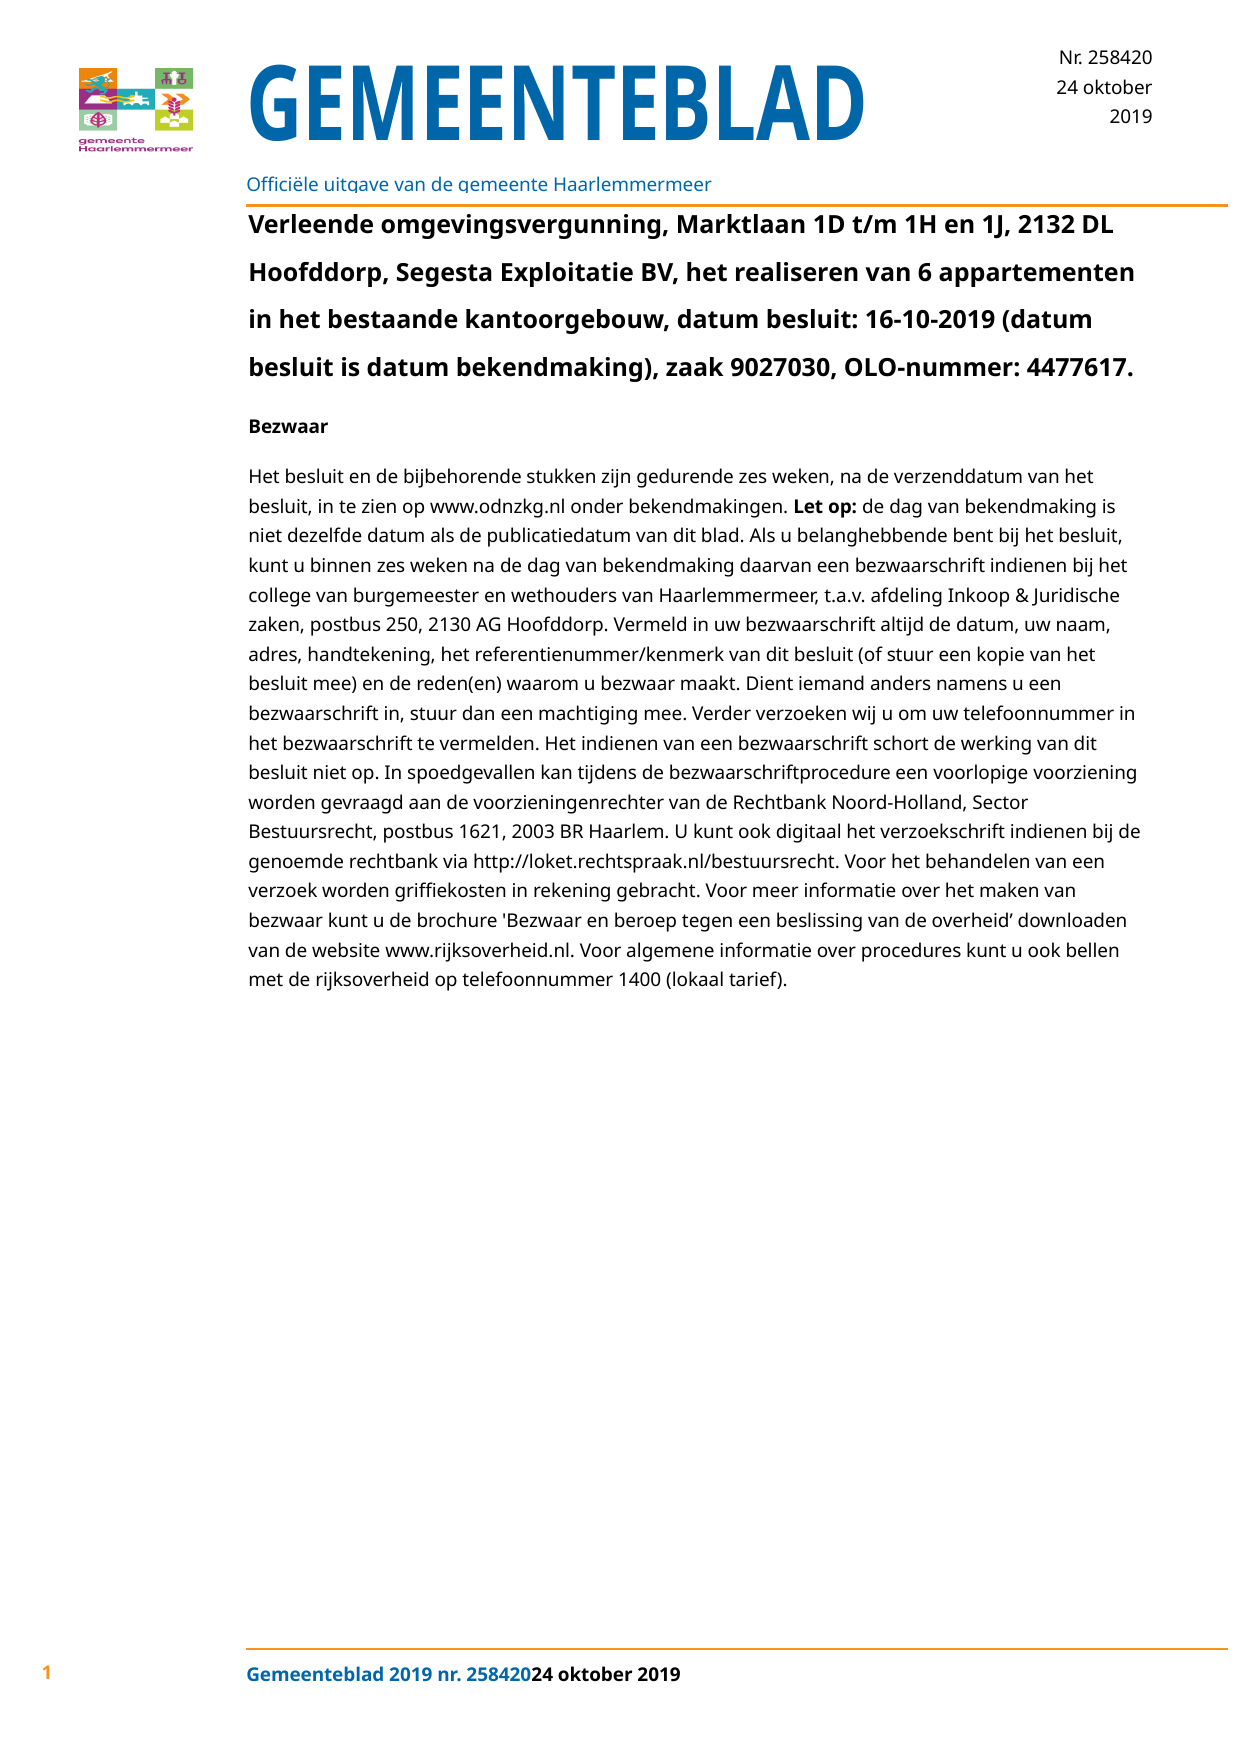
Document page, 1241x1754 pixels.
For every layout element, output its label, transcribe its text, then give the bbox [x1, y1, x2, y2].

text Verleende omgevingsvergunning, Marktlaan 1D t/m 1H en 1J, 2132 DL Hoofddorp, Segesta Exploitatie BV, het realiseren van 6 appartementen in het bestaande kantoorgebouw, datum besluit: 16-10-2019 (datum besluit is datum bekendmaking), zaak 9027030, OLO-nummer: 4477617. [248, 207, 1152, 384]
picture [41, 47, 231, 172]
text Het besluit en de bijbehorende stukken zijn gedurende zes weken, na de verzenddatum van het besluit, in te zien op www.odnzkg.nl onder bekendmakingen. Let op: de dag van bekendmaking is niet dezelfde datum als de publicatiedatum van dit blad. Als u belanghebbende bent bij het besluit, kunt u binnen zes weken na de dag van bekendmaking daarvan een bezwaarschrift indienen bij het college van burgemeester en wethouders van Haarlemmermeer, t.a.v. afdeling Inkoop & Juridische zaken, postbus 250, 2130 AG Hoofddorp. Vermeld in uw bezwaarschrift altijd de datum, uw naam, adres, handtekening, het referentienummer/kenmerk van dit besluit (of stuur een kopie van het besluit mee) en de reden(en) waarom u bezwaar maakt. Dient iemand anders namens u een bezwaarschrift in, stuur dan een machtiging mee. Verder verzoeken wij u om uw telefoonnummer in het bezwaarschrift te vermelden. Het indienen van een bezwaarschrift schort de werking van dit besluit niet op. In spoedgevallen kan tijdens de bezwaarschriftprocedure een voorlopige voorziening worden gevraagd aan de voorzieningenrechter van de Rechtbank Noord-Holland, Sector Bestuursrecht, postbus 1621, 2003 BR Haarlem. U kunt ook digitaal het verzoekschrift indienen bij de genoemde rechtbank via http://loket.rechtspraak.nl/bestuursrecht. Voor het behandelen van een verzoek worden griffiekosten in rekening gebracht. Voor meer informatie over het maken van bezwaar kunt u de brochure 'Bezwaar en beroep tegen een beslissing van de overheid’ downloaden van de website www.rijksoverheid.nl. Voor algemene informatie over procedures kunt u ook bellen met de rijksoverheid op telefoonnummer 1400 (lokaal tarief). [248, 463, 1152, 992]
text Bezwaar [248, 413, 1152, 439]
